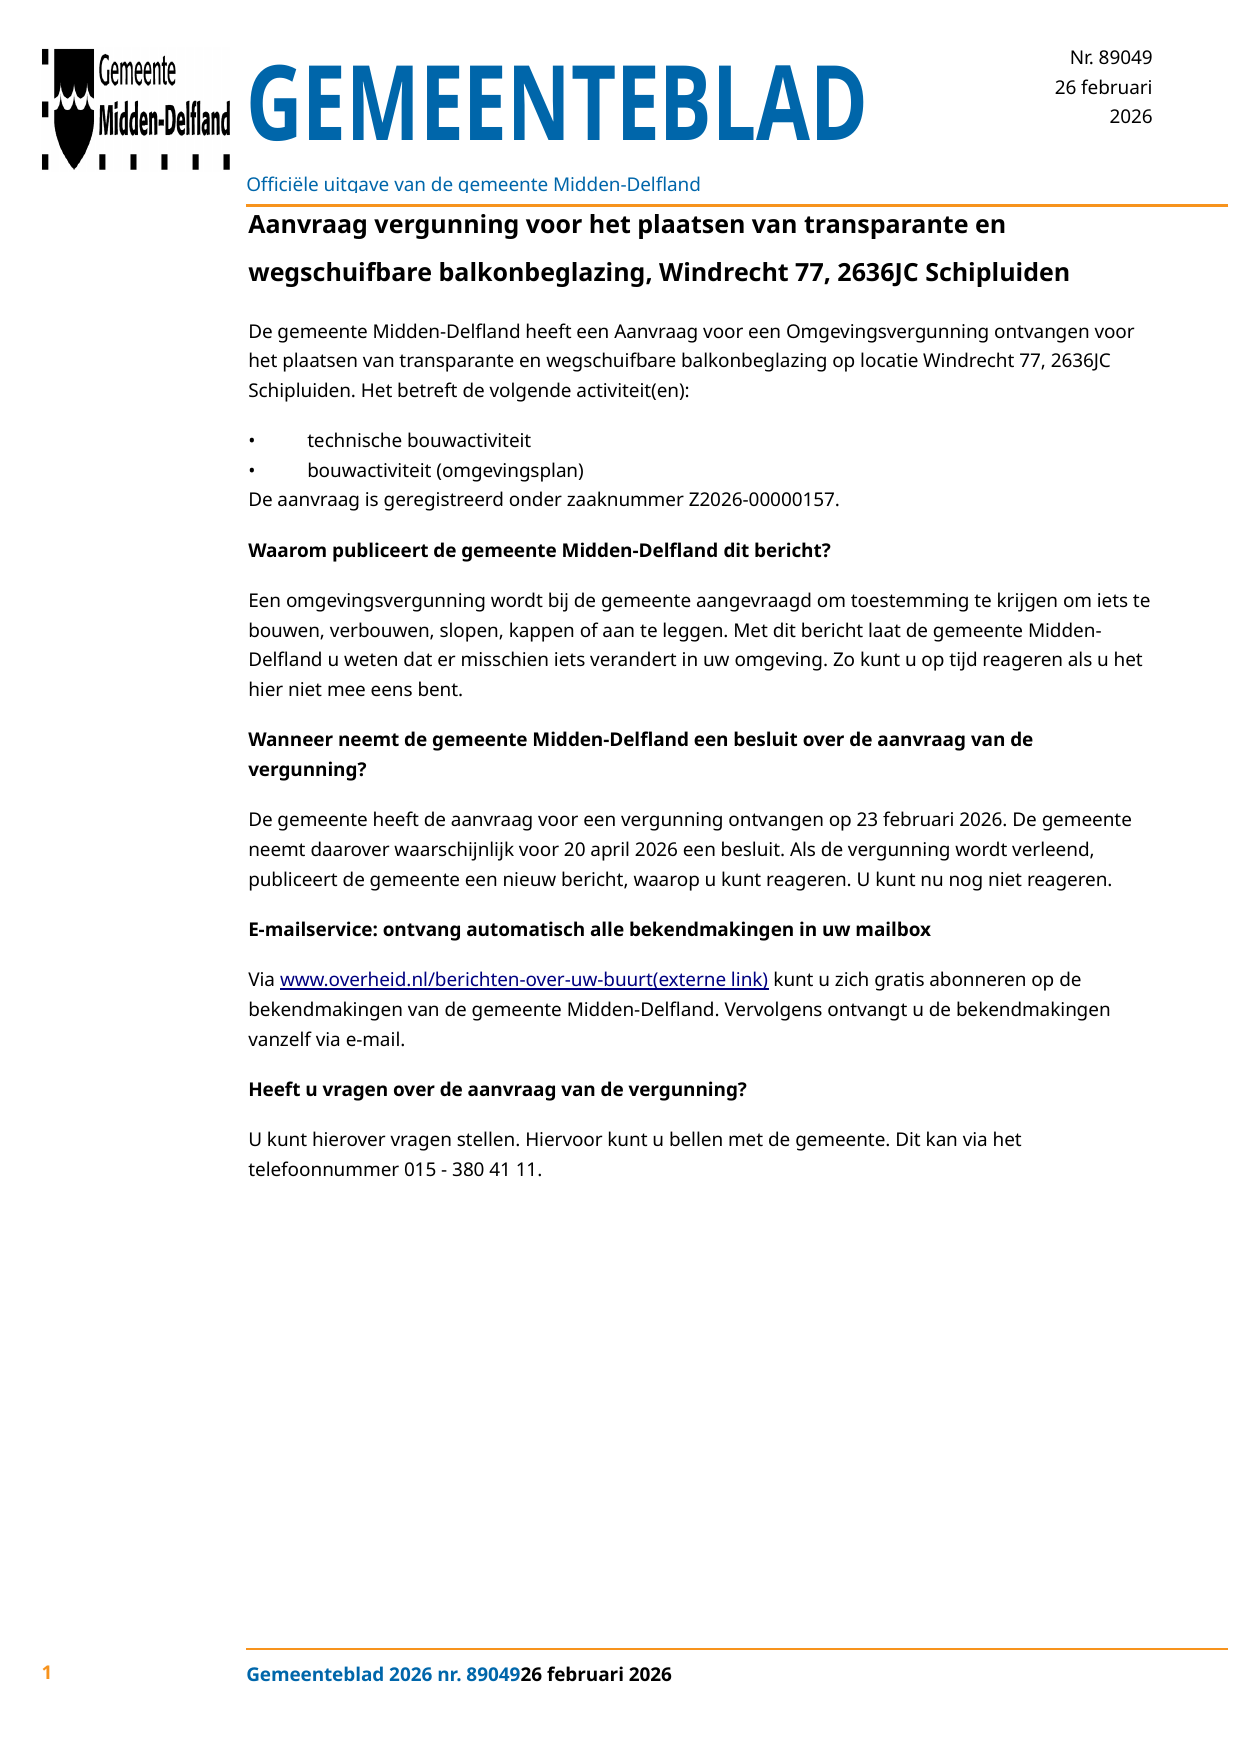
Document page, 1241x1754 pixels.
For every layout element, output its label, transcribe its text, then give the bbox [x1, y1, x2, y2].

text Wanneer neemt de gemeente Midden-Delfland een besluit over de aanvraag van de vergunning? [248, 727, 1152, 782]
text De aanvraag is geregistreerd onder zaaknummer Z2026-00000157. [248, 487, 1152, 512]
text E-mailservice: ontvang automatisch alle bekendmakingen in uw mailbox [248, 916, 1152, 942]
text U kunt hierover vragen stellen. Hiervoor kunt u bellen met de gemeente. Dit kan via het telefoonnummer 015 - 380 41 11. [248, 1127, 1152, 1182]
picture [41, 47, 231, 172]
text Aanvraag vergunning voor het plaatsen van transparante en wegschuifbare balkonbeglazing, Windrecht 77, 2636JC Schipluiden [248, 207, 1152, 288]
text Waarom publiceert de gemeente Midden-Delfland dit bericht? [248, 537, 1152, 563]
text Een omgevingsvergunning wordt bij de gemeente aangevraagd om toestemming te krijgen om iets te bouwen, verbouwen, slopen, kappen of aan te leggen. Met dit bericht laat de gemeente Midden-Delfland u weten dat er misschien iets verandert in uw omgeving. Zo kunt u op tijd reageren als u het hier niet mee eens bent. [248, 587, 1152, 702]
text De gemeente heeft de aanvraag voor een vergunning ontvangen op 23 februari 2026. De gemeente neemt daarover waarschijnlijk voor 20 april 2026 een besluit. Als de vergunning wordt verleend, publiceert de gemeente een nieuw bericht, waarop u kunt reageren. U kunt nu nog niet reageren. [248, 807, 1152, 892]
list bouwactiviteit (omgevingsplan) [248, 457, 1152, 483]
text Heeft u vragen over de aanvraag van de vergunning? [248, 1076, 1152, 1102]
list technische bouwactiviteit [248, 427, 1152, 453]
text De gemeente Midden-Delfland heeft een Aanvraag voor een Omgevingsvergunning ontvangen voor het plaatsen van transparante en wegschuifbare balkonbeglazing op locatie Windrecht 77, 2636JC Schipluiden. Het betreft de volgende activiteit(en): [248, 318, 1152, 403]
text Via www.overheid.nl/berichten-over-uw-buurt(externe link) kunt u zich gratis abonneren op de bekendmakingen van de gemeente Midden-Delfland. Vervolgens ontvangt u de bekendmakingen vanzelf via e-mail. [248, 967, 1152, 1052]
